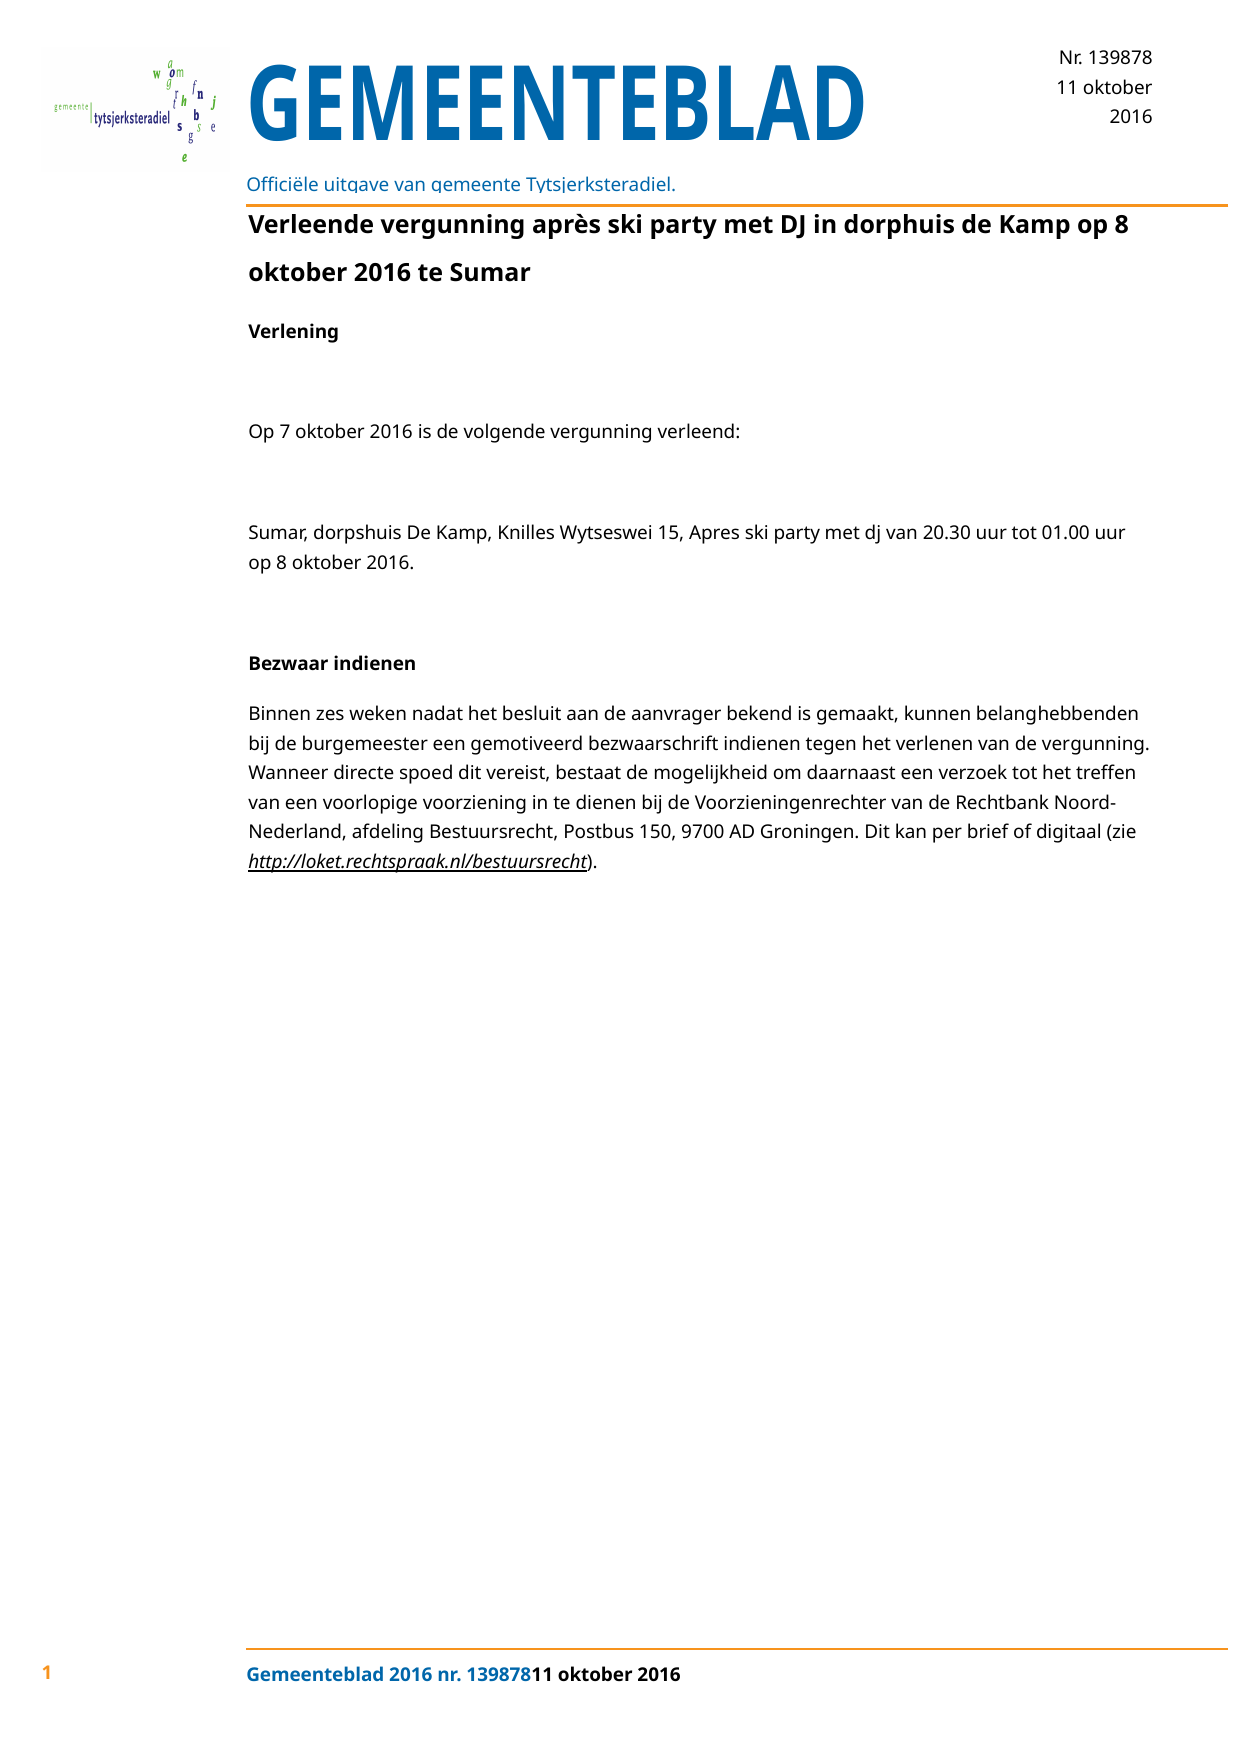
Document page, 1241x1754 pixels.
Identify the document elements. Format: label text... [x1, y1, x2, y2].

text Binnen zes weken nadat het besluit aan de aanvrager bekend is gemaakt, kunnen belang­hebbenden bij de burgemeester een gemotiveerd bezwaarschrift indienen tegen het verlenen van de ver­gunning. Wanneer directe spoed dit vereist, bestaat de mogelijkheid om daarnaast een verzoek tot het treffen van een voorlopige voorziening in te dienen bij de Voorzieningenrechter van de Rechtbank Noord-Nederland, afdeling Bestuursrecht, Postbus 150, 9700 AD Groningen. Dit kan per brief of digitaal (zie http://loket.rechtspraak.nl/bestuursrecht). [248, 700, 1152, 874]
text Verlening [248, 318, 1152, 344]
text Sumar, dorpshuis De Kamp, Knilles Wytseswei 15, Apres ski party met dj van 20.30 uur tot 01.00 uur op 8 oktober 2016. [248, 519, 1152, 575]
text Bezwaar indienen [248, 650, 1152, 676]
picture [41, 47, 231, 172]
text Op 7 oktober 2016 is de volgende vergunning ver­leend: [248, 419, 1152, 444]
text Verleende vergunning après ski party met DJ in dorphuis de Kamp op 8 oktober 2016 te Sumar [248, 207, 1152, 288]
